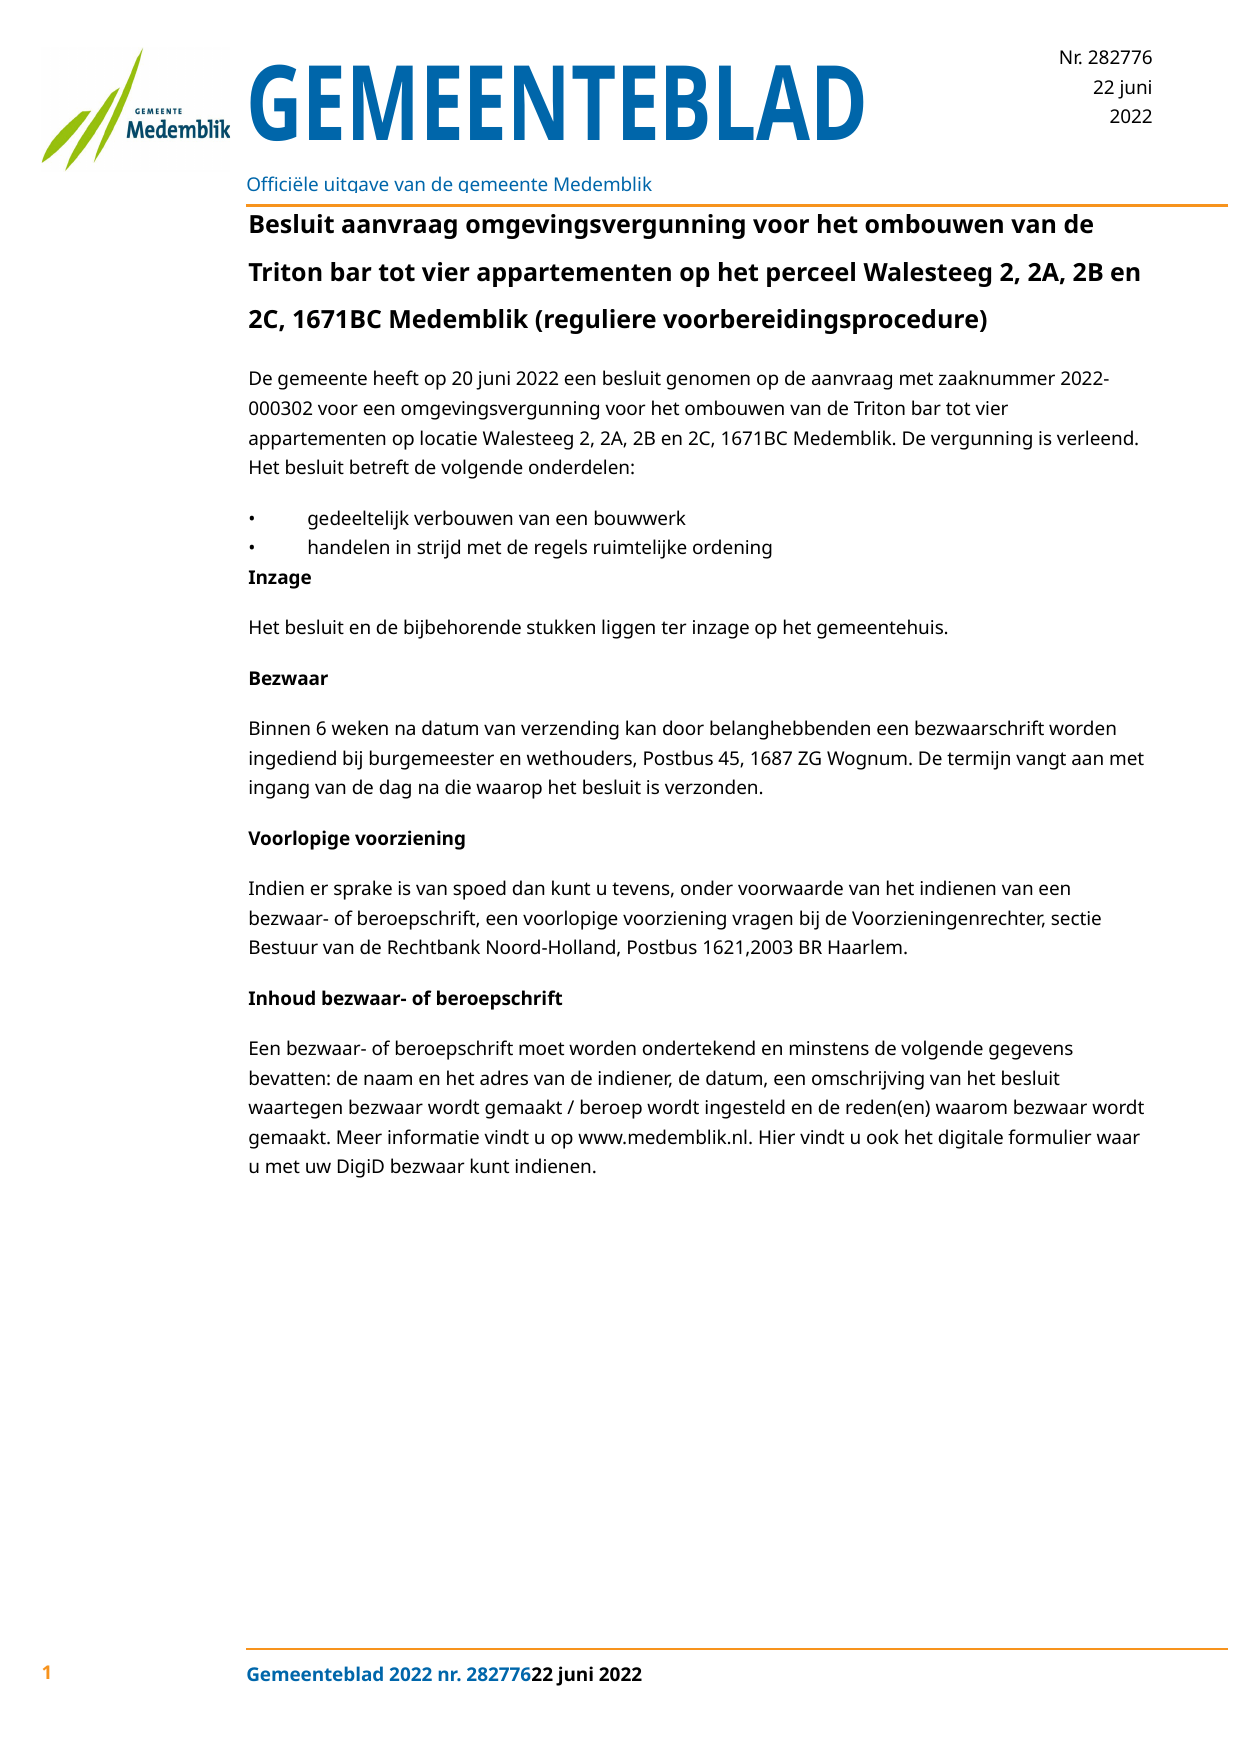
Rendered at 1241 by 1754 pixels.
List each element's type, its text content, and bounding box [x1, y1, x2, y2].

text Besluit aanvraag omgevingsvergunning voor het ombouwen van de Triton bar tot vier appartementen op het perceel Walesteeg 2, 2A, 2B en 2C, 1671BC Medemblik (reguliere voorbereidingsprocedure) [248, 207, 1152, 336]
text Een bezwaar- of beroepschrift moet worden ondertekend en minstens de volgende gegevens bevatten: de naam en het adres van de indiener, de datum, een omschrijving van het besluit waartegen bezwaar wordt gemaakt / beroep wordt ingesteld en de reden(en) waarom bezwaar wordt gemaakt. Meer informatie vindt u op www.medemblik.nl. Hier vindt u ook het digitale formulier waar u met uw DigiD bezwaar kunt indienen. [248, 1035, 1152, 1179]
text Inhoud bezwaar- of beroepschrift [248, 985, 1152, 1010]
text Bezwaar [248, 665, 1152, 690]
text Voorlopige voorziening [248, 825, 1152, 850]
text Het besluit en de bijbehorende stukken liggen ter inzage op het gemeentehuis. [248, 614, 1152, 640]
list handelen in strijd met de regels ruimtelijke ordening [248, 534, 1152, 560]
text Binnen 6 weken na datum van verzending kan door belanghebbenden een bezwaarschrift worden ingediend bij burgemeester en wethouders, Postbus 45, 1687 ZG Wognum. De termijn vangt aan met ingang van de dag na die waarop het besluit is verzonden. [248, 715, 1152, 800]
text Inzage [248, 564, 1152, 589]
text De gemeente heeft op 20 juni 2022 een besluit genomen op de aanvraag met zaaknummer 2022-000302 voor een omgevingsvergunning voor het ombouwen van de Triton bar tot vier appartementen op locatie Walesteeg 2, 2A, 2B en 2C, 1671BC Medemblik. De vergunning is verleend. Het besluit betreft de volgende onderdelen: [248, 366, 1152, 480]
picture [41, 47, 231, 172]
list gedeeltelijk verbouwen van een bouwwerk [248, 505, 1152, 530]
text Indien er sprake is van spoed dan kunt u tevens, onder voorwaarde van het indienen van een bezwaar- of beroepschrift, een voorlopige voorziening vragen bij de Voorzieningenrechter, sectie Bestuur van de Rechtbank Noord-Holland, Postbus 1621,2003 BR Haarlem. [248, 875, 1152, 960]
